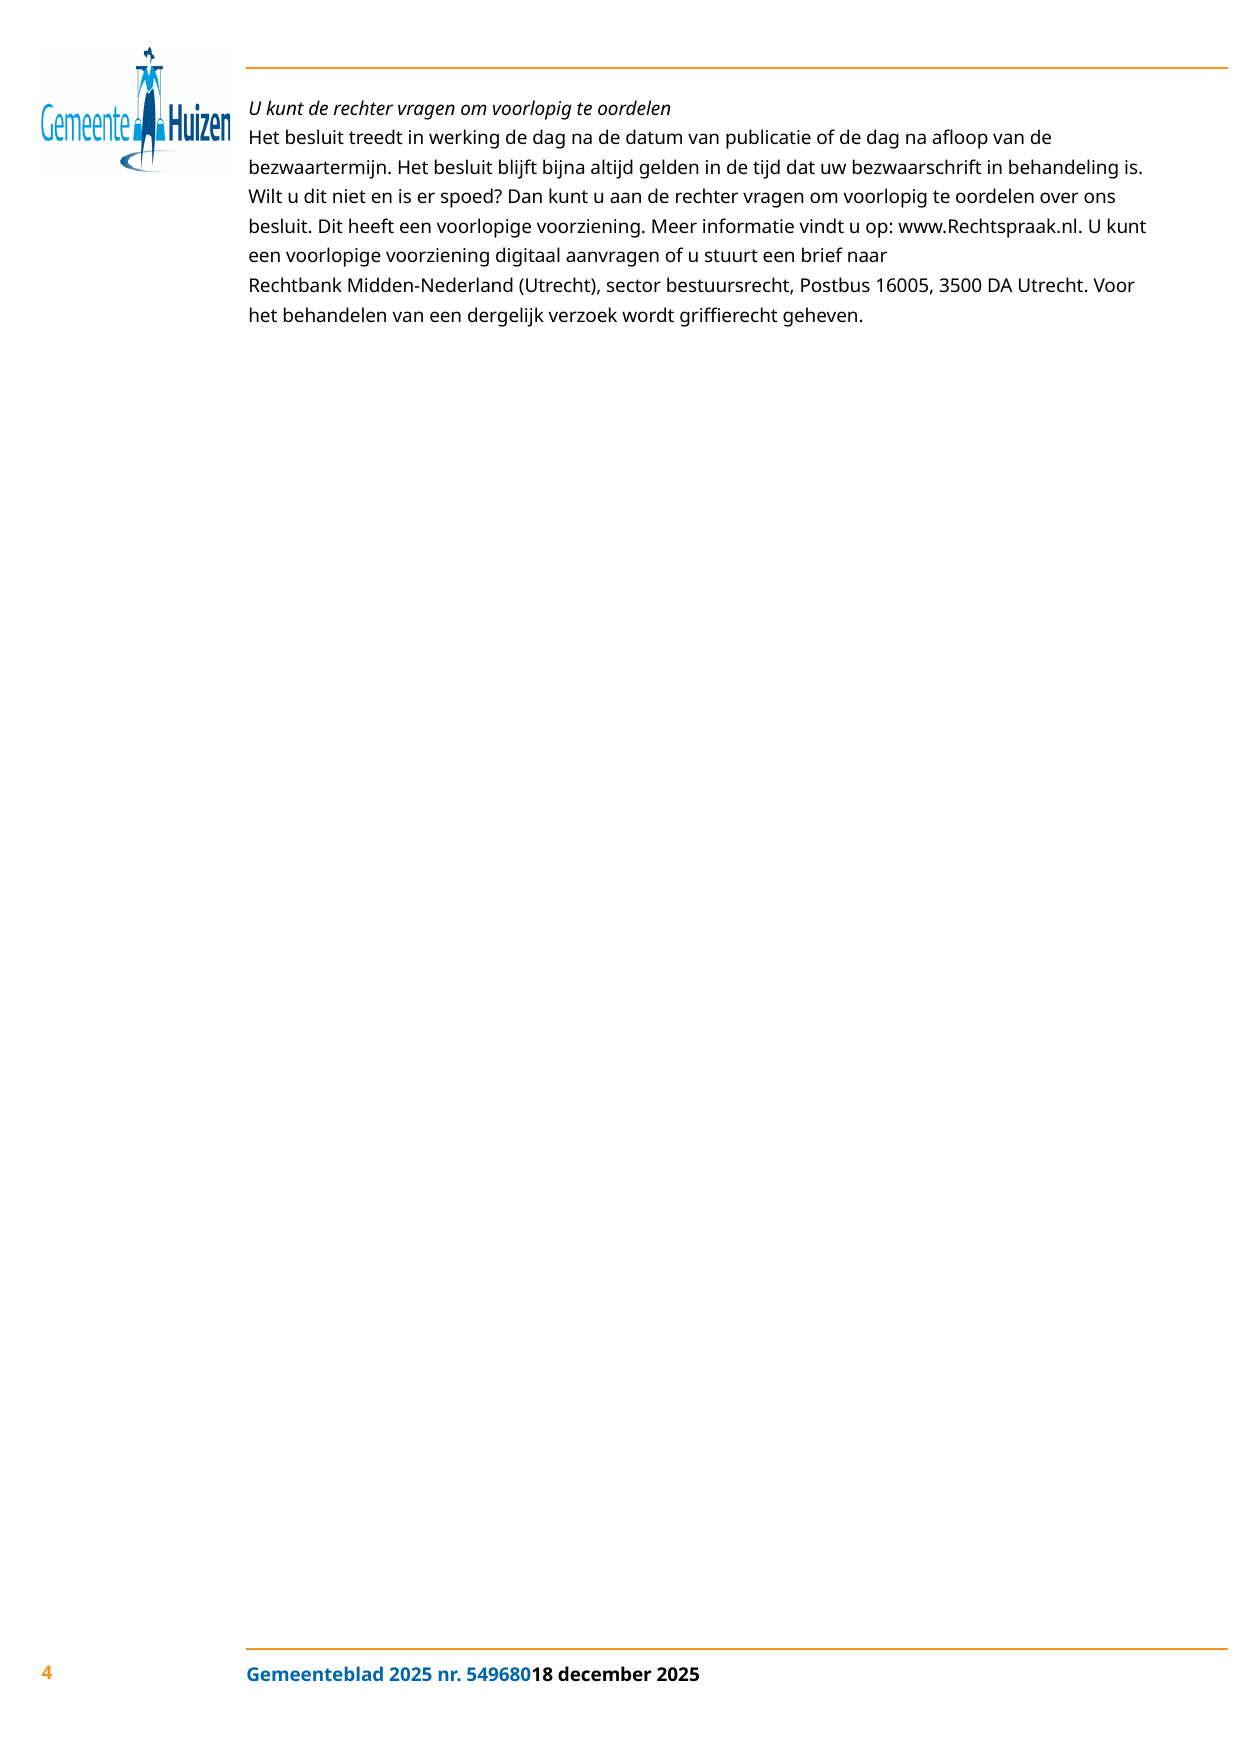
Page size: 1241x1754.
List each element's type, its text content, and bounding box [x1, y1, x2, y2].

text Rechtbank Midden-Nederland (Utrecht), sector bestuursrecht, Postbus 16005, 3500 DA Utrecht. Voor het behandelen van een dergelijk verzoek wordt griffierecht geheven. [248, 272, 1152, 328]
picture [41, 47, 231, 172]
text U kunt de rechter vragen om voorlopig te oordelen [248, 95, 1152, 121]
text Het besluit treedt in werking de dag na de datum van publicatie of de dag na afloop van de bezwaartermijn. Het besluit blijft bijna altijd gelden in de tijd dat uw bezwaarschrift in behandeling is. Wilt u dit niet en is er spoed? Dan kunt u aan de rechter vragen om voorlopig te oordelen over ons besluit. Dit heeft een voorlopige voorziening. Meer informatie vindt u op: www.Rechtspraak.nl. U kunt een voorlopige voorziening digitaal aanvragen of u stuurt een brief naar [248, 124, 1152, 268]
